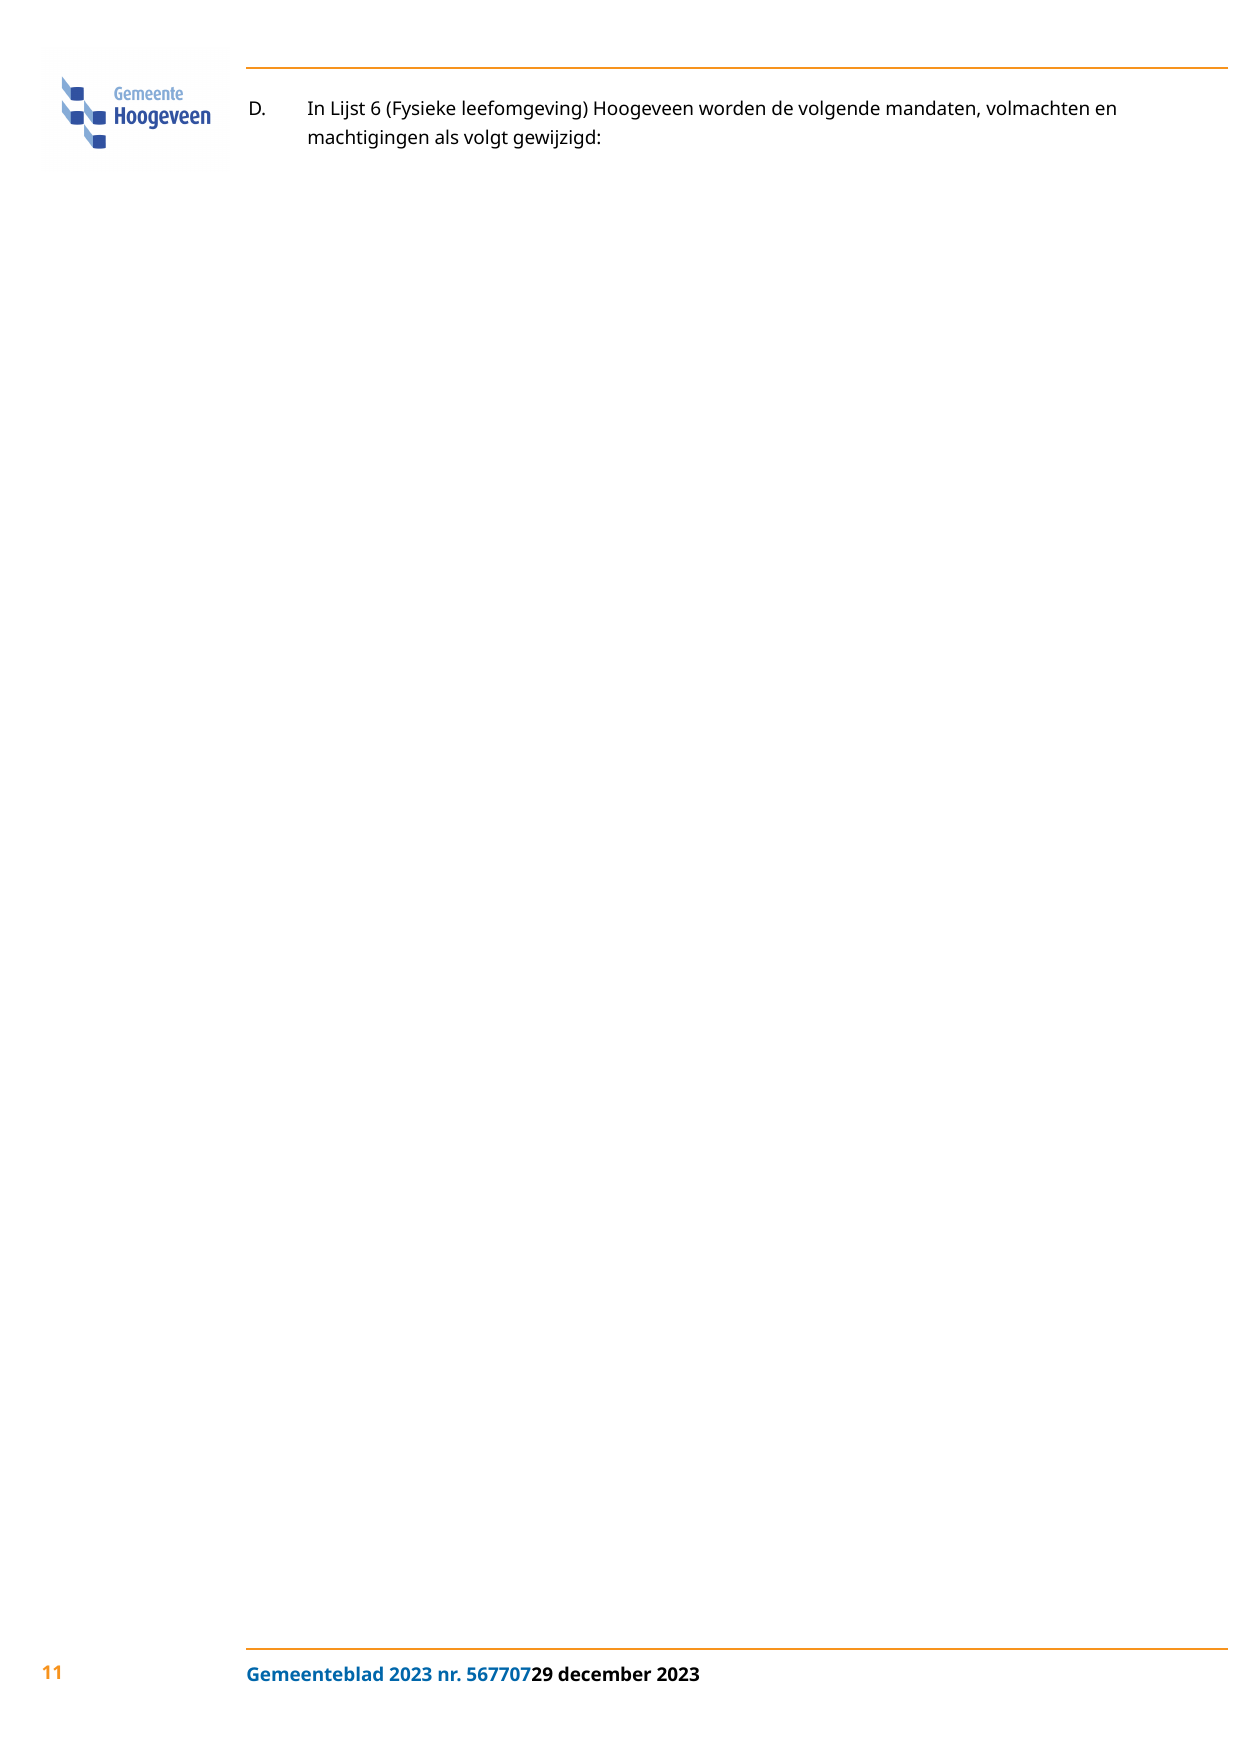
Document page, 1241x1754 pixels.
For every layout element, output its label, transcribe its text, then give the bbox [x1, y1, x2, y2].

picture [41, 47, 231, 172]
list In Lijst 6 (Fysieke leefomgeving) Hoogeveen worden de volgende mandaten, volmachten en machtigingen als volgt gewijzigd: [248, 95, 1152, 150]
